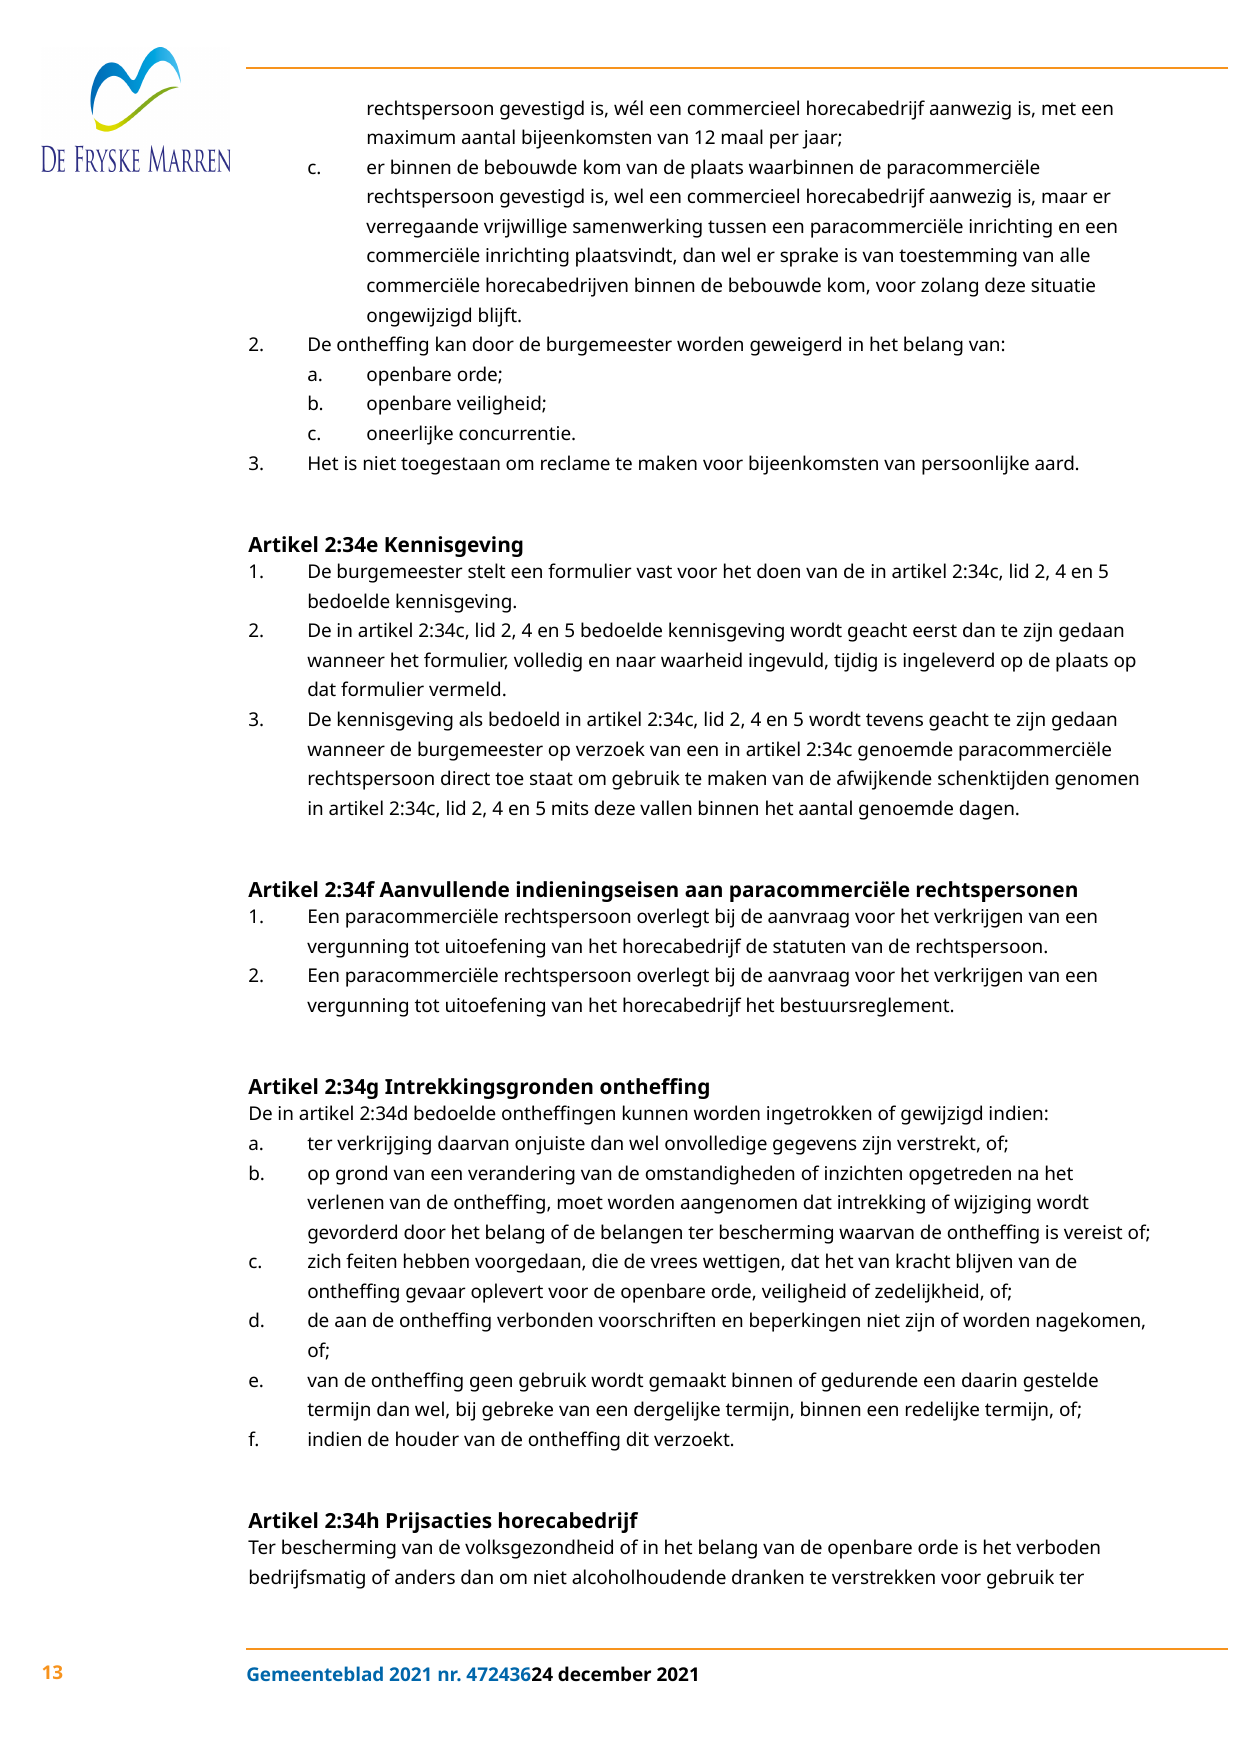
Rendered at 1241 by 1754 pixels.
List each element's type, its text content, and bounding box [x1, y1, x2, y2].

list er binnen de bebouwde kom van de plaats waarbinnen de paracommerciële rechtspersoon gevestigd is, wel een commercieel horecabedrijf aanwezig is, maar er verregaande vrijwillige samenwerking tussen een paracommerciële inrichting en een commerciële inrichting plaatsvindt, dan wel er sprake is van toestemming van alle commerciële horecabedrijven binnen de bebouwde kom, voor zolang deze situatie ongewijzigd blijft. [307, 154, 1152, 328]
list Het is niet toegestaan om reclame te maken voor bijeenkomsten van persoonlijke aard. [248, 450, 1152, 476]
list de aan de ontheffing verbonden voorschriften en beperkingen niet zijn of worden nagekomen, of; [248, 1308, 1152, 1363]
list De ontheffing kan door de burgemeester worden geweigerd in het belang van: [248, 331, 1152, 357]
list oneerlijke concurrentie. [307, 420, 1152, 446]
text De in artikel 2:34d bedoelde ontheffingen kunnen worden ingetrokken of gewijzigd indien: [248, 1101, 1152, 1126]
list op grond van een verandering van de omstandigheden of inzichten opgetreden na het verlenen van de ontheffing, moet worden aangenomen dat intrekking of wijziging wordt gevorderd door het belang of de belangen ter bescherming waarvan de ontheffing is vereist of; [248, 1160, 1152, 1244]
text Artikel 2:34h Prijsacties horecabedrijf [248, 1506, 1152, 1534]
text Artikel 2:34g Intrekkingsgronden ontheffing [248, 1072, 1152, 1101]
list zich feiten hebben voorgedaan, die de vrees wettigen, dat het van kracht blijven van de ontheffing gevaar oplevert voor de openbare orde, veiligheid of zedelijkheid, of; [248, 1248, 1152, 1304]
picture [41, 47, 231, 172]
text Ter bescherming van de volksgezondheid of in het belang van de openbare orde is het verboden bedrijfsmatig of anders dan om niet alcoholhoudende dranken te verstrekken voor gebruik ter [248, 1534, 1152, 1590]
list Een paracommerciële rechtspersoon overlegt bij de aanvraag voor het verkrijgen van een vergunning tot uitoefening van het horecabedrijf het bestuursreglement. [248, 962, 1152, 1018]
text Artikel 2:34f Aanvullende indieningseisen aan paracommerciële rechtspersonen [248, 875, 1152, 903]
list ter verkrijging daarvan onjuiste dan wel onvolledige gegevens zijn verstrekt, of; [248, 1130, 1152, 1156]
list De in artikel 2:34c, lid 2, 4 en 5 bedoelde kennisgeving wordt geacht eerst dan te zijn gedaan wanneer het formulier, volledig en naar waarheid ingevuld, tijdig is ingeleverd op de plaats op dat formulier vermeld. [248, 617, 1152, 702]
list van de ontheffing geen gebruik wordt gemaakt binnen of gedurende een daarin gestelde termijn dan wel, bij gebreke van een dergelijke termijn, binnen een redelijke termijn, of; [248, 1367, 1152, 1422]
list rechtspersoon gevestigd is, wél een commercieel horecabedrijf aanwezig is, met een maximum aantal bijeenkomsten van 12 maal per jaar; [307, 95, 1152, 150]
list Een paracommerciële rechtspersoon overlegt bij de aanvraag voor het verkrijgen van een vergunning tot uitoefening van het horecabedrijf de statuten van de rechtspersoon. [248, 903, 1152, 959]
list De burgemeester stelt een formulier vast voor het doen van de in artikel 2:34c, lid 2, 4 en 5 bedoelde kennisgeving. [248, 558, 1152, 613]
list openbare orde; [307, 361, 1152, 387]
list indien de houder van de ontheffing dit verzoekt. [248, 1426, 1152, 1452]
list De kennisgeving als bedoeld in artikel 2:34c, lid 2, 4 en 5 wordt tevens geacht te zijn gedaan wanneer de burgemeester op verzoek van een in artikel 2:34c genoemde paracommerciële rechtspersoon direct toe staat om gebruik te maken van de afwijkende schenktijden genomen in artikel 2:34c, lid 2, 4 en 5 mits deze vallen binnen het aantal genoemde dagen. [248, 706, 1152, 821]
list openbare veiligheid; [307, 391, 1152, 416]
text Artikel 2:34e Kennisgeving [248, 530, 1152, 558]
